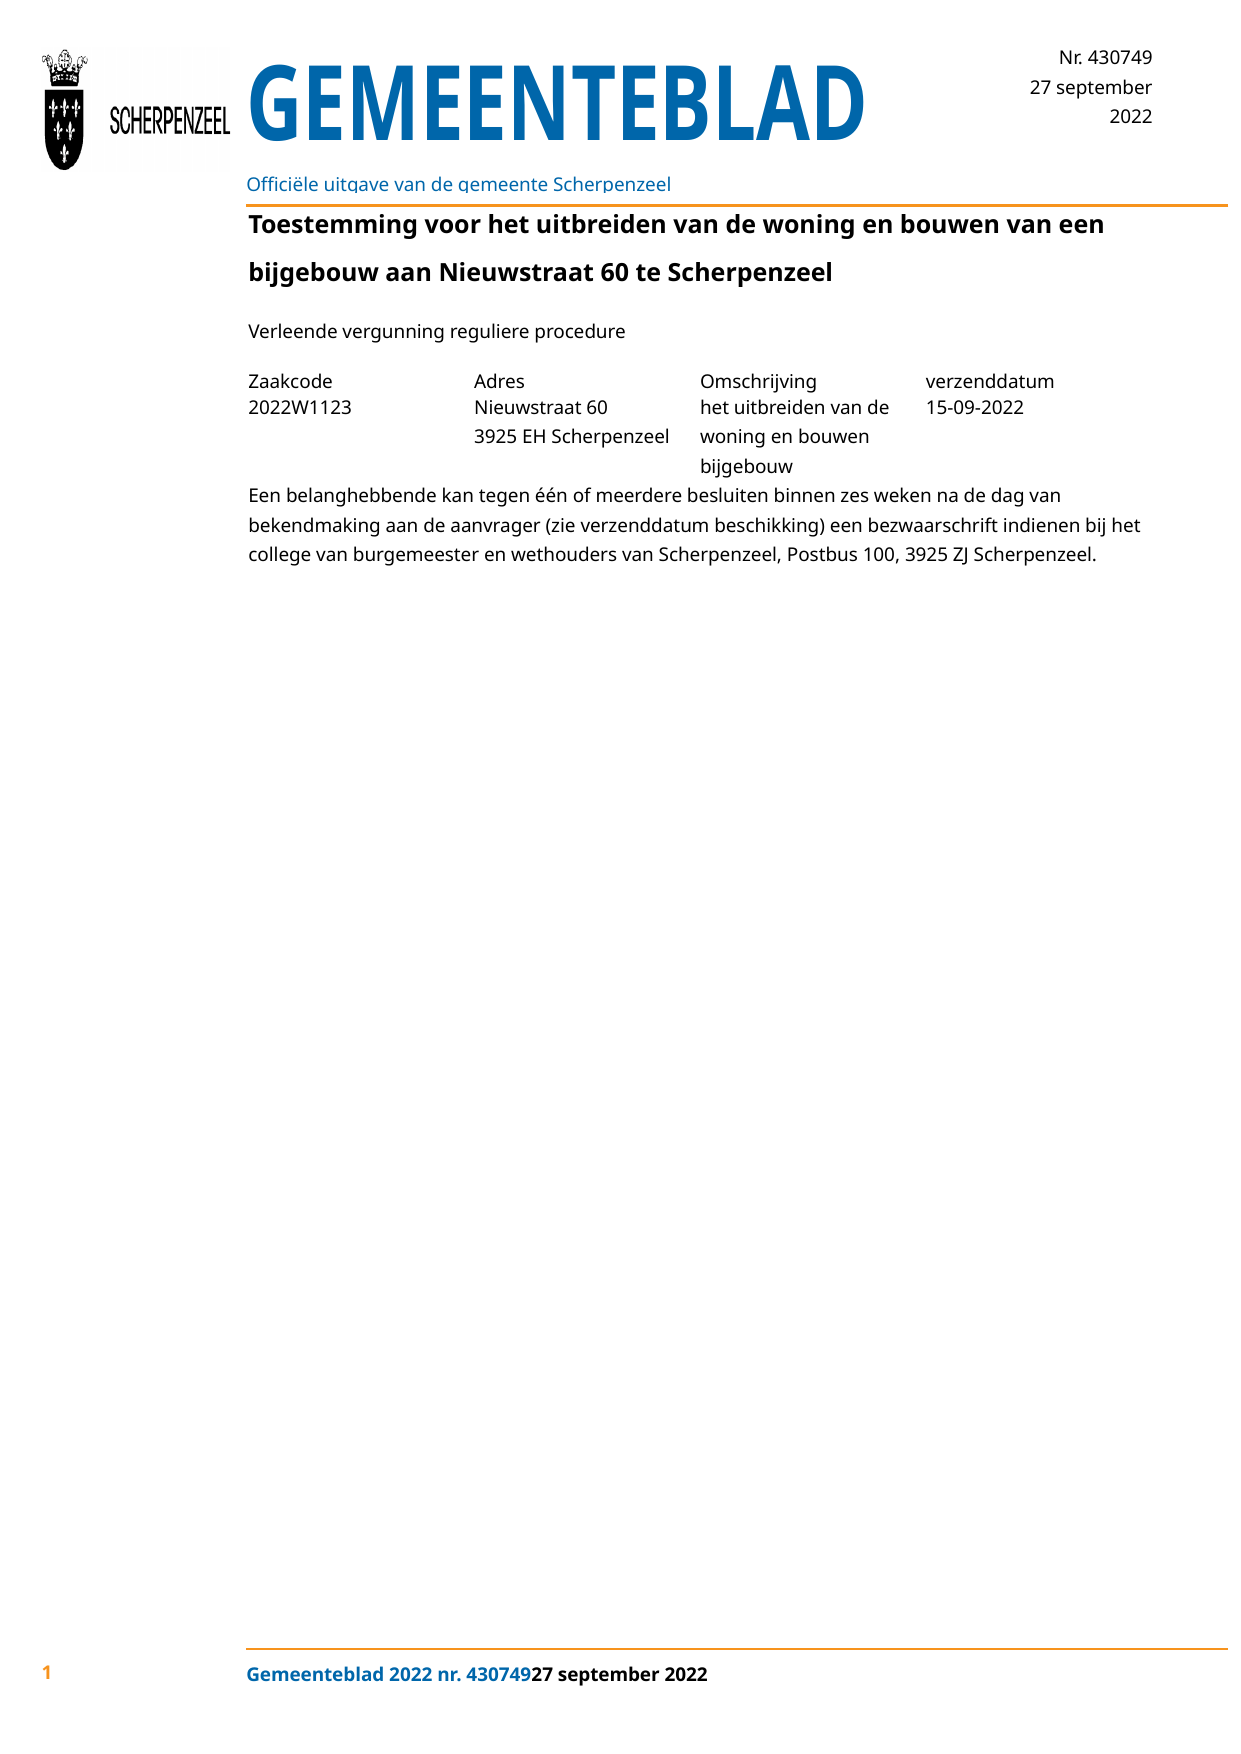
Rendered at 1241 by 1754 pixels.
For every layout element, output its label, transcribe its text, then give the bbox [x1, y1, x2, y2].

table_cell 15-09-2022 [926, 394, 1152, 479]
table_cell 2022W1123 [248, 394, 474, 479]
table_cell het uitbreiden van de woning en bouwen bijgebouw [700, 394, 926, 479]
text Een belanghebbende kan tegen één of meerdere besluiten binnen zes weken na de dag van bekendmaking aan de aanvrager (zie verzenddatum beschikking) een bezwaarschrift indienen bij het college van burgemeester en wethouders van Scherpenzeel, Postbus 100, 3925 ZJ Scherpenzeel. [248, 482, 1152, 567]
table_header verzenddatum [926, 369, 1152, 394]
picture [41, 47, 231, 172]
text Toestemming voor het uitbreiden van de woning en bouwen van een bijgebouw aan Nieuwstraat 60 te Scherpenzeel [248, 207, 1152, 288]
table_header Omschrijving [700, 369, 926, 394]
table_header Zaakcode [248, 369, 474, 394]
table_header Adres [474, 369, 700, 394]
table_cell Nieuwstraat 60 3925 EH Scherpenzeel [474, 394, 700, 479]
text Verleende vergunning reguliere procedure [248, 318, 1152, 344]
